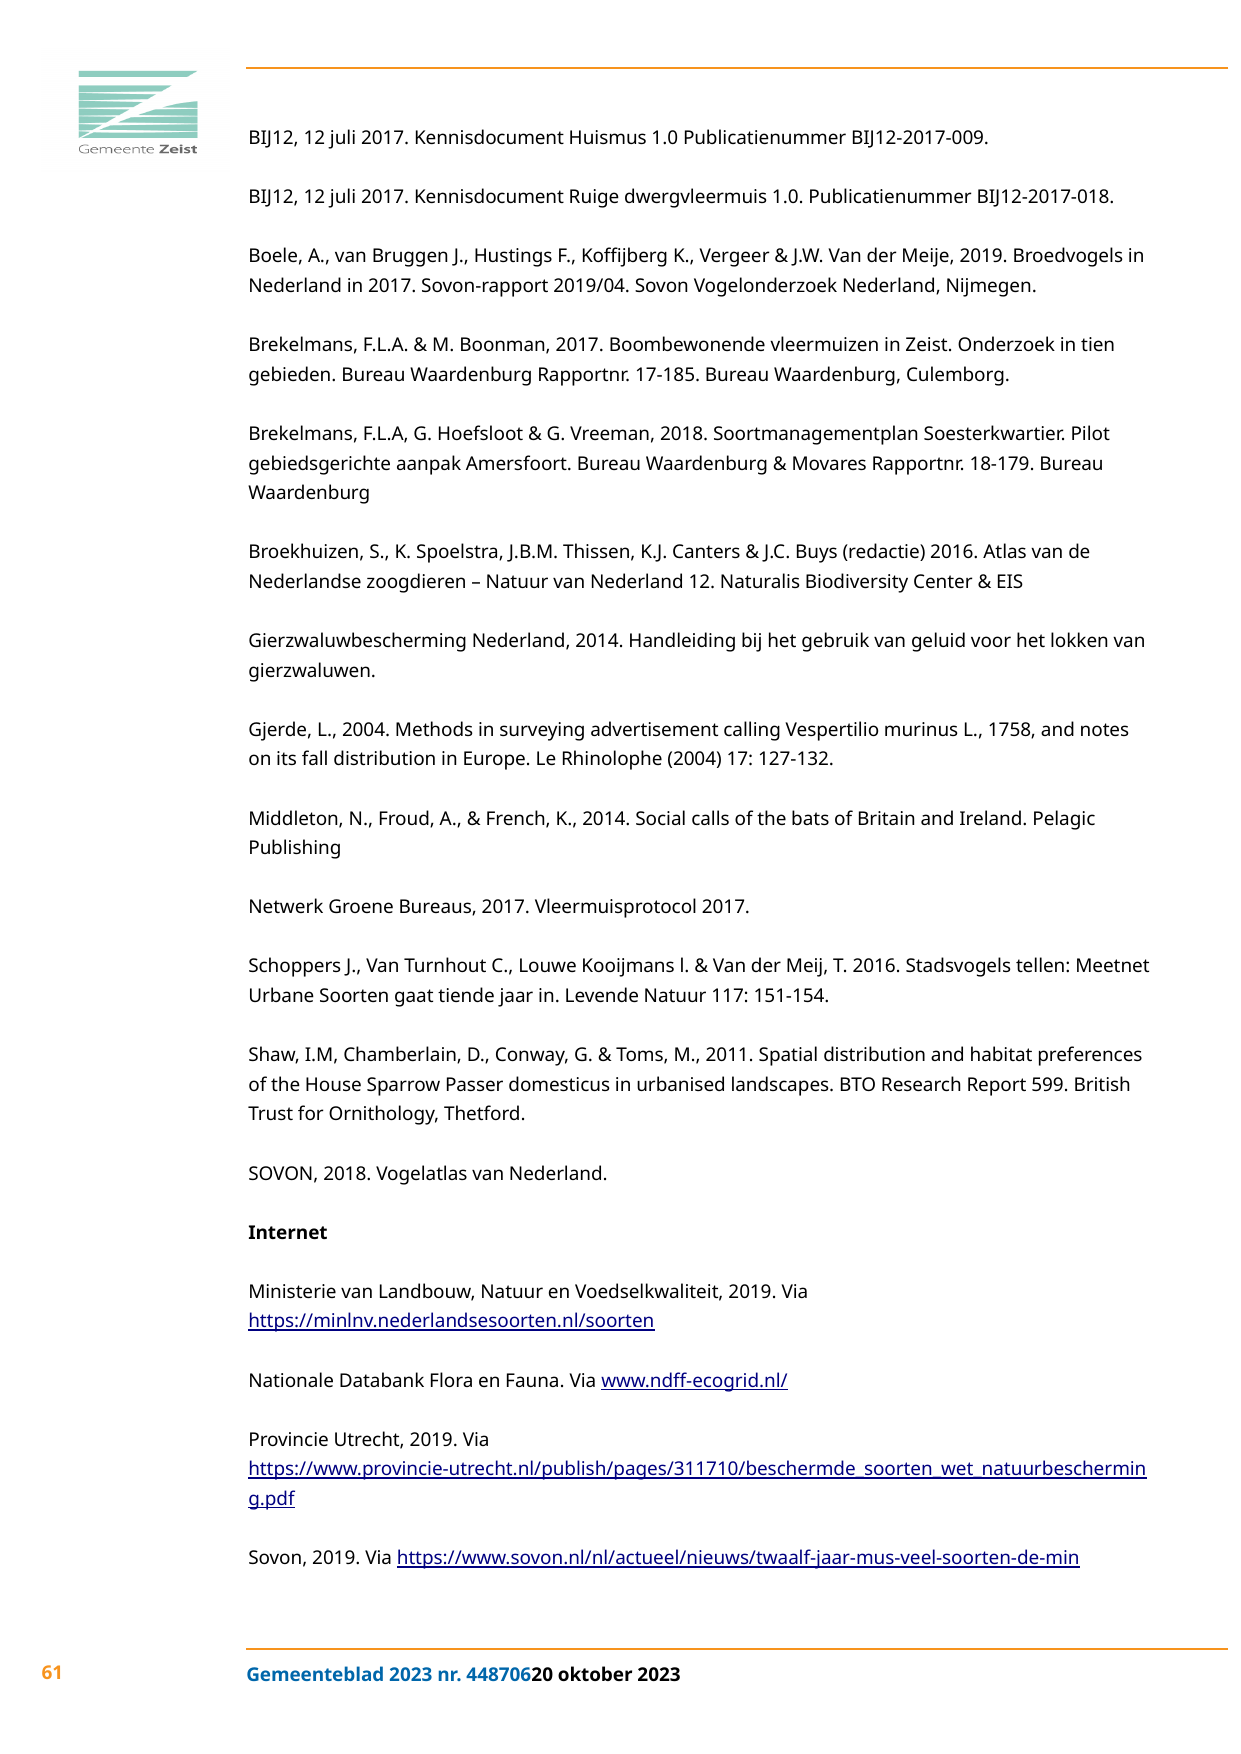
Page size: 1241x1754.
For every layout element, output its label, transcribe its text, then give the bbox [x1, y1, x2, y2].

text Internet [248, 1219, 1152, 1245]
text Sovon, 2019. Via https://www.sovon.nl/nl/actueel/nieuws/twaalf-jaar-mus-veel-soorten-de-min [248, 1544, 1152, 1570]
text Provincie Utrecht, 2019. Via https://www.provincie-utrecht.nl/publish/pages/311710/beschermde_soorten_wet_natuurbescherming.pdf [248, 1426, 1152, 1511]
text Middleton, N., Froud, A., & French, K., 2014. Social calls of the bats of Britain and Ireland. Pelagic Publishing [248, 805, 1152, 860]
picture [41, 47, 231, 172]
text Brekelmans, F.L.A. & M. Boonman, 2017. Boombewonende vleermuizen in Zeist. Onderzoek in tien gebieden. Bureau Waardenburg Rapportnr. 17-185. Bureau Waardenburg, Culemborg. [248, 331, 1152, 387]
text Gierzwaluwbescherming Nederland, 2014. Handleiding bij het gebruik van geluid voor het lokken van gierzwaluwen. [248, 627, 1152, 683]
text BIJ12, 12 juli 2017. Kennisdocument Huismus 1.0 Publicatienummer BIJ12-2017-009. [248, 124, 1152, 150]
text Ministerie van Landbouw, Natuur en Voedselkwaliteit, 2019. Via https://minlnv.nederlandsesoorten.nl/soorten [248, 1278, 1152, 1333]
text SOVON, 2018. Vogelatlas van Nederland. [248, 1160, 1152, 1186]
text Brekelmans, F.L.A, G. Hoefsloot & G. Vreeman, 2018. Soortmanagementplan Soesterkwartier. Pilot gebiedsgerichte aanpak Amersfoort. Bureau Waardenburg & Movares Rapportnr. 18-179. Bureau Waardenburg [248, 420, 1152, 505]
text Shaw, I.M, Chamberlain, D., Conway, G. & Toms, M., 2011. Spatial distribution and habitat preferences of the House Sparrow Passer domesticus in urbanised landscapes. BTO Research Report 599. British Trust for Ornithology, Thetford. [248, 1041, 1152, 1126]
text Gjerde, L., 2004. Methods in surveying advertisement calling Vespertilio murinus L., 1758, and notes on its fall distribution in Europe. Le Rhinolophe (2004) 17: 127-132. [248, 716, 1152, 771]
text Nationale Databank Flora en Fauna. Via www.ndff-ecogrid.nl/ [248, 1367, 1152, 1393]
text Broekhuizen, S., K. Spoelstra, J.B.M. Thissen, K.J. Canters & J.C. Buys (redactie) 2016. Atlas van de Nederlandse zoogdieren – Natuur van Nederland 12. Naturalis Biodiversity Center & EIS [248, 538, 1152, 594]
text Netwerk Groene Bureaus, 2017. Vleermuisprotocol 2017. [248, 893, 1152, 919]
text Schoppers J., Van Turnhout C., Louwe Kooijmans l. & Van der Meij, T. 2016. Stadsvogels tellen: Meetnet Urbane Soorten gaat tiende jaar in. Levende Natuur 117: 151-154. [248, 953, 1152, 1008]
text Boele, A., van Bruggen J., Hustings F., Koffijberg K., Vergeer & J.W. Van der Meije, 2019. Broedvogels in Nederland in 2017. Sovon-rapport 2019/04. Sovon Vogelonderzoek Nederland, Nijmegen. [248, 243, 1152, 298]
text BIJ12, 12 juli 2017. Kennisdocument Ruige dwergvleermuis 1.0. Publicatienummer BIJ12-2017-018. [248, 183, 1152, 209]
